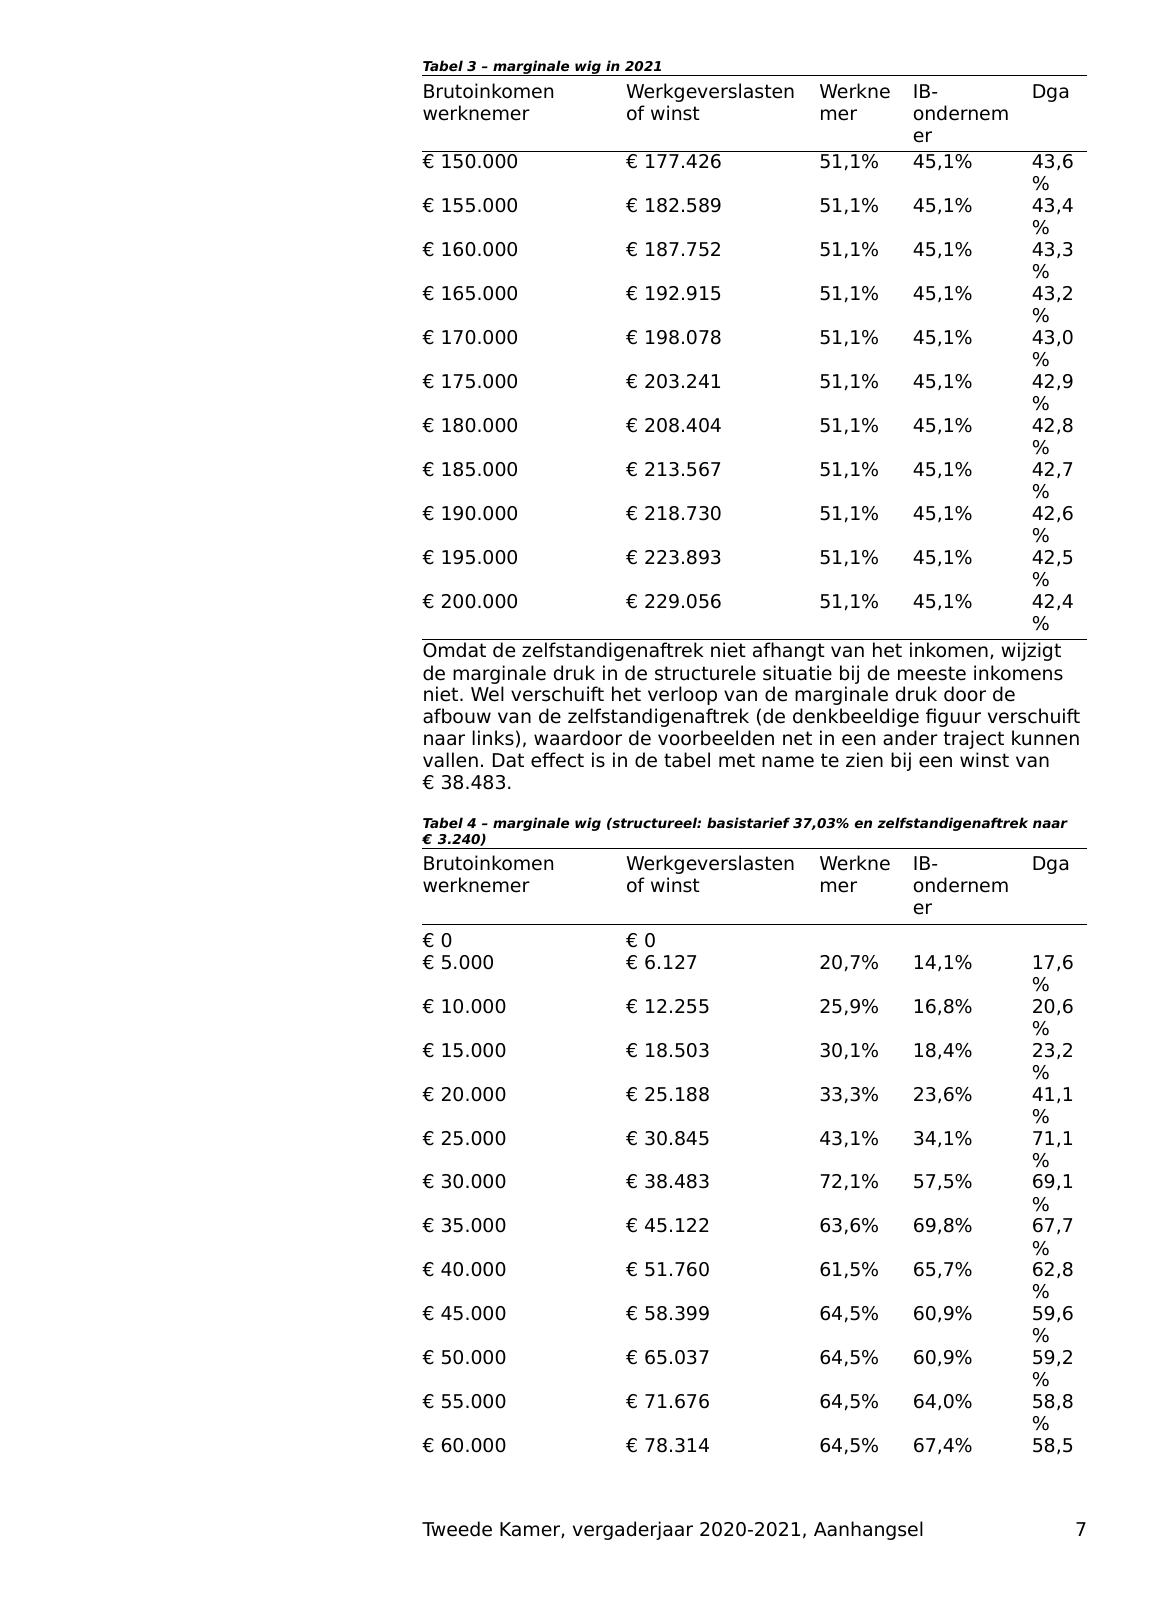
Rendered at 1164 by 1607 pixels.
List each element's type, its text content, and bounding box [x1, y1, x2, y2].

table_cell 43,2% [1026, 283, 1087, 327]
table_cell 72,1% [813, 1171, 907, 1215]
table_cell € 12.255 [620, 996, 813, 1039]
table_cell 64,5% [813, 1435, 907, 1457]
table_cell € 71.676 [620, 1391, 813, 1435]
table_cell 42,8% [1026, 415, 1087, 459]
table_cell 33,3% [813, 1084, 907, 1127]
table_cell € 10.000 [422, 996, 620, 1039]
table_cell 14,1% [907, 952, 1026, 996]
table_cell € 203.241 [620, 371, 813, 415]
table_cell € 198.078 [620, 327, 813, 371]
table_cell € 30.000 [422, 1171, 620, 1215]
text Omdat de zelfstandigenaftrek niet afhangt van het inkomen, wijzigt de marginale druk in de structurele situatie bij de meeste inkomens niet. Wel verschuift het verloop van de marginale druk door de afbouw van de zelfstandigenaftrek (de denkbeeldige figuur verschuift naar links), waardoor de voorbeelden net in een ander traject kunnen vallen. Dat effect is in de tabel met name te zien bij een winst van € 38.483. [422, 640, 1087, 794]
table_cell 41,1% [1026, 1084, 1087, 1127]
table_cell 45,1% [907, 503, 1026, 547]
table_cell 67,4% [907, 1435, 1026, 1457]
table_cell [813, 925, 907, 952]
table_cell 43,1% [813, 1128, 907, 1171]
table_cell 34,1% [907, 1128, 1026, 1171]
table_cell 69,1% [1026, 1171, 1087, 1215]
table_cell Werknemer [813, 849, 907, 924]
table_cell 45,1% [907, 195, 1026, 239]
table_header Tabel 4 – marginale wig (structureel: basistarief 37,03% en zelfstandigenaftrek naar € 3.240) [422, 816, 1087, 848]
table_cell € 6.127 [620, 952, 813, 996]
table_cell 45,1% [907, 327, 1026, 371]
table_cell € 177.426 [620, 152, 813, 195]
table_cell 45,1% [907, 239, 1026, 283]
table_cell 23,2% [1026, 1040, 1087, 1083]
table_cell Dga [1026, 76, 1087, 151]
table_cell 45,1% [907, 547, 1026, 591]
table_cell € 187.752 [620, 239, 813, 283]
table_cell € 192.915 [620, 283, 813, 327]
table_cell € 170.000 [422, 327, 620, 371]
table_cell € 185.000 [422, 459, 620, 503]
table_cell € 182.589 [620, 195, 813, 239]
table_cell 64,5% [813, 1303, 907, 1347]
table_cell € 213.567 [620, 459, 813, 503]
table_cell 62,8% [1026, 1259, 1087, 1303]
table_cell € 165.000 [422, 283, 620, 327]
table_cell 71,1% [1026, 1128, 1087, 1171]
table_cell € 229.056 [620, 591, 813, 639]
table_cell 60,9% [907, 1347, 1026, 1391]
table_cell 20,7% [813, 952, 907, 996]
table_cell 60,9% [907, 1303, 1026, 1347]
table_cell 23,6% [907, 1084, 1026, 1127]
table_cell € 175.000 [422, 371, 620, 415]
table_cell 25,9% [813, 996, 907, 1039]
table_cell Werkgeverslasten of winst [620, 76, 813, 151]
table_cell € 208.404 [620, 415, 813, 459]
table_cell € 25.000 [422, 1128, 620, 1171]
table_cell Werknemer [813, 76, 907, 151]
table_cell € 180.000 [422, 415, 620, 459]
table_cell 18,4% [907, 1040, 1026, 1083]
table_cell € 18.503 [620, 1040, 813, 1083]
table_cell 45,1% [907, 591, 1026, 639]
table_cell € 58.399 [620, 1303, 813, 1347]
table_cell € 35.000 [422, 1215, 620, 1259]
table_cell Dga [1026, 849, 1087, 924]
table_cell 58,8% [1026, 1391, 1087, 1435]
table_cell 51,1% [813, 371, 907, 415]
table_cell 51,1% [813, 283, 907, 327]
table_cell 63,6% [813, 1215, 907, 1259]
table_cell 20,6% [1026, 996, 1087, 1039]
table_cell € 78.314 [620, 1435, 813, 1457]
table_cell Werkgeverslasten of winst [620, 849, 813, 924]
table_cell € 45.122 [620, 1215, 813, 1259]
table_cell 42,7% [1026, 459, 1087, 503]
table_cell € 60.000 [422, 1435, 620, 1457]
table_cell 69,8% [907, 1215, 1026, 1259]
table_cell IB-ondernemer [907, 849, 1026, 924]
table_cell 30,1% [813, 1040, 907, 1083]
table_cell 17,6% [1026, 952, 1087, 996]
table_cell 51,1% [813, 152, 907, 195]
table_cell € 55.000 [422, 1391, 620, 1435]
table_cell € 195.000 [422, 547, 620, 591]
table_cell € 155.000 [422, 195, 620, 239]
table_cell 51,1% [813, 327, 907, 371]
table_cell € 25.188 [620, 1084, 813, 1127]
table_cell € 0 [422, 925, 620, 952]
table_cell € 190.000 [422, 503, 620, 547]
table_cell 45,1% [907, 152, 1026, 195]
table_cell € 20.000 [422, 1084, 620, 1127]
table_cell 59,2% [1026, 1347, 1087, 1391]
table_cell Brutoinkomen werknemer [422, 76, 620, 151]
table_cell 51,1% [813, 591, 907, 639]
table_cell 64,5% [813, 1347, 907, 1391]
table_cell 43,3% [1026, 239, 1087, 283]
table_cell € 150.000 [422, 152, 620, 195]
table_cell Brutoinkomen werknemer [422, 849, 620, 924]
table_cell € 38.483 [620, 1171, 813, 1215]
table_cell 65,7% [907, 1259, 1026, 1303]
table_cell [1026, 925, 1087, 952]
table_cell € 218.730 [620, 503, 813, 547]
table_cell 45,1% [907, 371, 1026, 415]
table_cell [907, 925, 1026, 952]
table_cell 51,1% [813, 195, 907, 239]
table_cell 45,1% [907, 415, 1026, 459]
table_cell 57,5% [907, 1171, 1026, 1215]
table_cell 51,1% [813, 547, 907, 591]
table_cell 42,9% [1026, 371, 1087, 415]
table_cell 59,6% [1026, 1303, 1087, 1347]
table_cell 43,0% [1026, 327, 1087, 371]
table_cell 51,1% [813, 459, 907, 503]
table_cell 43,4% [1026, 195, 1087, 239]
table_cell 51,1% [813, 503, 907, 547]
table_cell 64,5% [813, 1391, 907, 1435]
table_cell IB-ondernemer [907, 76, 1026, 151]
table_cell 43,6% [1026, 152, 1087, 195]
table_cell € 30.845 [620, 1128, 813, 1171]
table_cell 16,8% [907, 996, 1026, 1039]
table_cell 58,5 [1026, 1435, 1087, 1457]
table_cell € 0 [620, 925, 813, 952]
table_header Tabel 3 – marginale wig in 2021 [422, 59, 1087, 75]
table_cell € 65.037 [620, 1347, 813, 1391]
table_cell € 15.000 [422, 1040, 620, 1083]
table_cell 64,0% [907, 1391, 1026, 1435]
table_cell € 51.760 [620, 1259, 813, 1303]
table_cell 67,7% [1026, 1215, 1087, 1259]
table_cell € 45.000 [422, 1303, 620, 1347]
table_cell € 40.000 [422, 1259, 620, 1303]
table_cell 42,5% [1026, 547, 1087, 591]
table_cell 61,5% [813, 1259, 907, 1303]
table_cell € 50.000 [422, 1347, 620, 1391]
table_cell 51,1% [813, 415, 907, 459]
table_cell 51,1% [813, 239, 907, 283]
table_cell 45,1% [907, 459, 1026, 503]
table_cell € 5.000 [422, 952, 620, 996]
table_cell € 200.000 [422, 591, 620, 639]
table_cell 42,6% [1026, 503, 1087, 547]
table_cell 42,4% [1026, 591, 1087, 639]
table_cell € 223.893 [620, 547, 813, 591]
table_cell € 160.000 [422, 239, 620, 283]
table_cell 45,1% [907, 283, 1026, 327]
